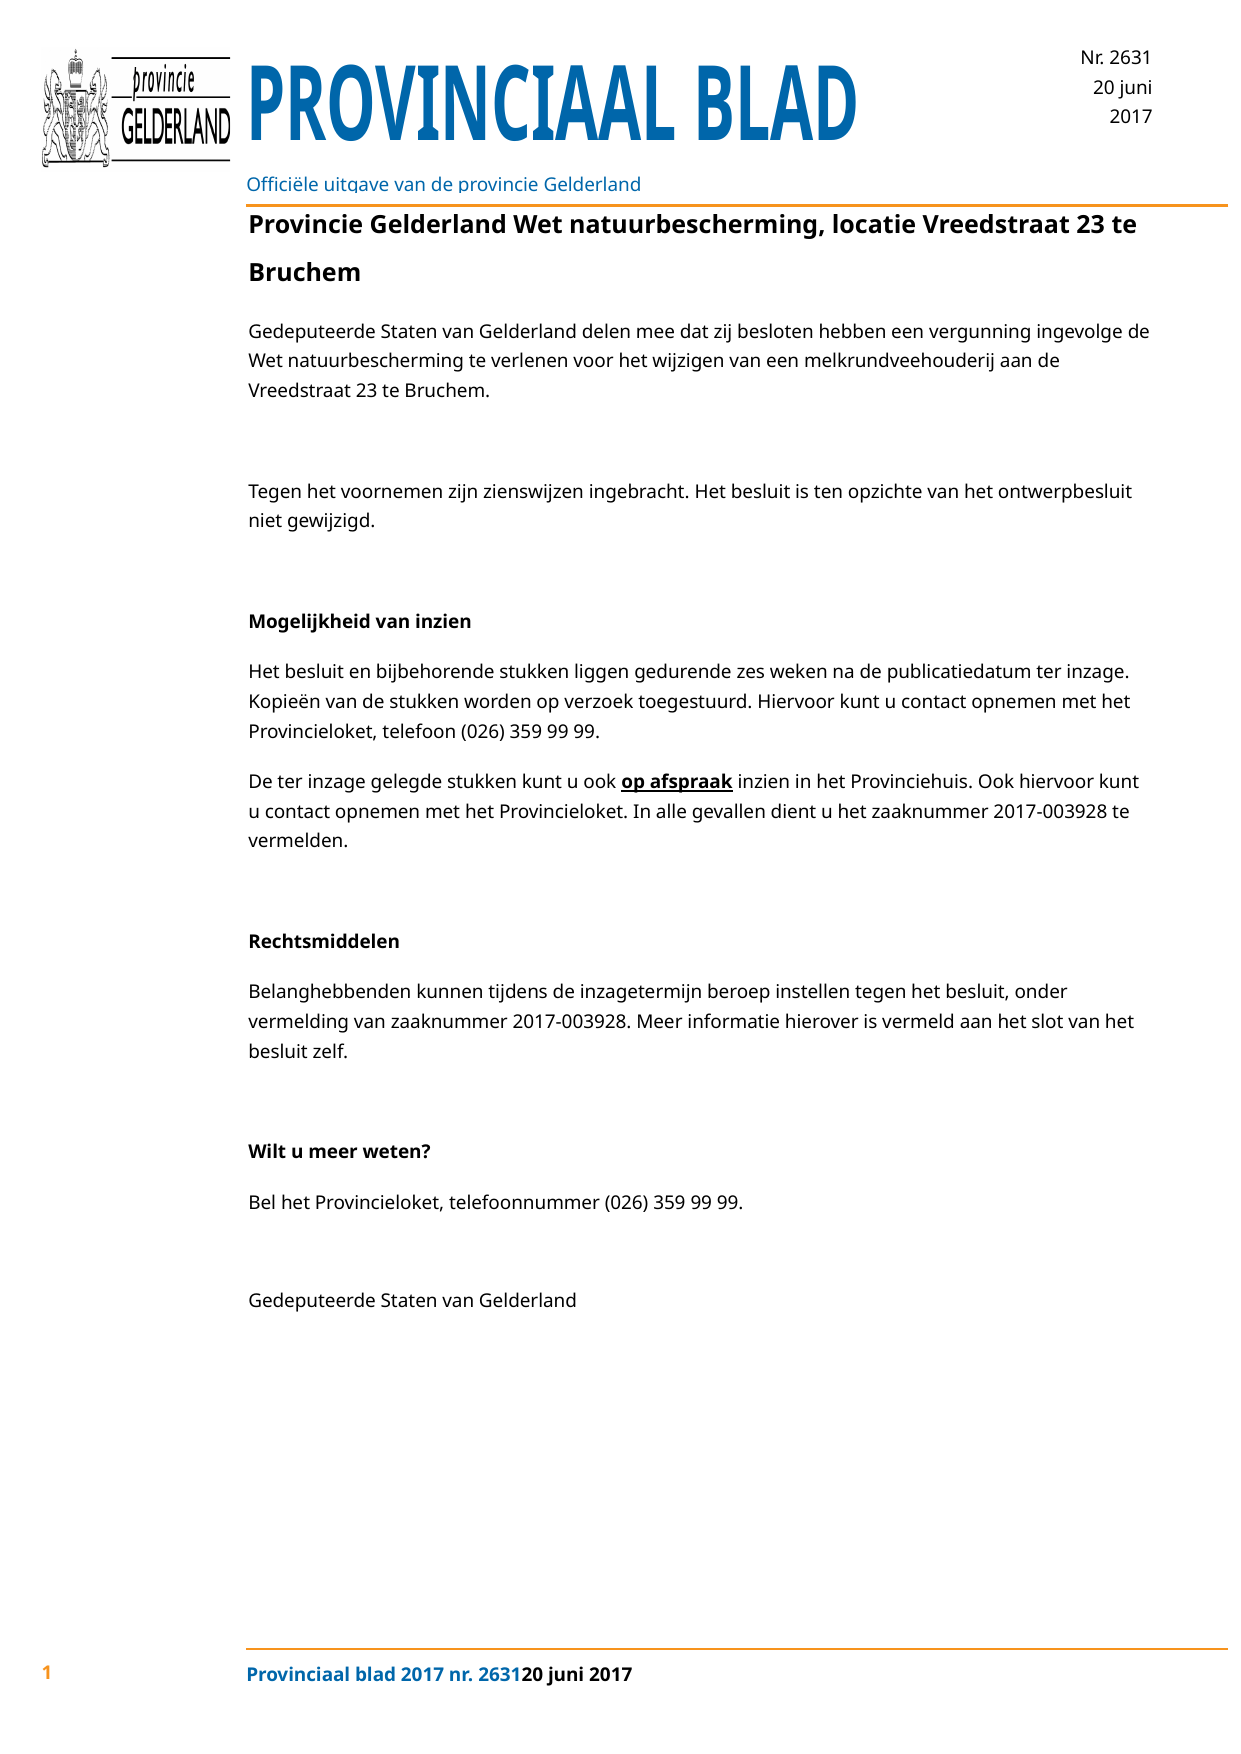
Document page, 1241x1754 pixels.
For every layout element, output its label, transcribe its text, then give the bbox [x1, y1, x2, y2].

text Tegen het voornemen zijn zienswijzen ingebracht. Het besluit is ten opzichte van het ontwerpbesluit niet gewijzigd. [248, 478, 1152, 533]
text Gedeputeerde Staten van Gelderland [248, 1287, 1152, 1313]
text Rechtsmiddelen [248, 928, 1152, 954]
picture [41, 47, 231, 172]
text Gedeputeerde Staten van Gelderland delen mee dat zij besloten hebben een vergunning ingevolge de Wet natuurbescherming te verlenen voor het wijzigen van een melkrundveehouderij aan de Vreedstraat 23 te Bruchem. [248, 318, 1152, 403]
text De ter inzage gelegde stukken kunt u ook op afspraak inzien in het Provinciehuis. Ook hiervoor kunt u contact opnemen met het Provincieloket. In alle gevallen dient u het zaaknummer 2017-003928 te vermelden. [248, 768, 1152, 853]
text Bel het Provincieloket, telefoonnummer (026) 359 99 99. [248, 1189, 1152, 1215]
text Belanghebbenden kunnen tijdens de inzagetermijn beroep instellen tegen het besluit, onder vermelding van zaaknummer 2017-003928. Meer informatie hierover is vermeld aan het slot van het besluit zelf. [248, 979, 1152, 1064]
text Mogelijkheid van inzien [248, 608, 1152, 634]
text Provincie Gelderland Wet natuurbescherming, locatie Vreedstraat 23 te Bruchem [248, 207, 1152, 288]
text Wilt u meer weten? [248, 1139, 1152, 1164]
text Het besluit en bijbehorende stukken liggen gedurende zes weken na de publicatiedatum ter inzage. Kopieën van de stukken worden op verzoek toegestuurd. Hiervoor kunt u contact opnemen met het Provincieloket, telefoon (026) 359 99 99. [248, 659, 1152, 744]
